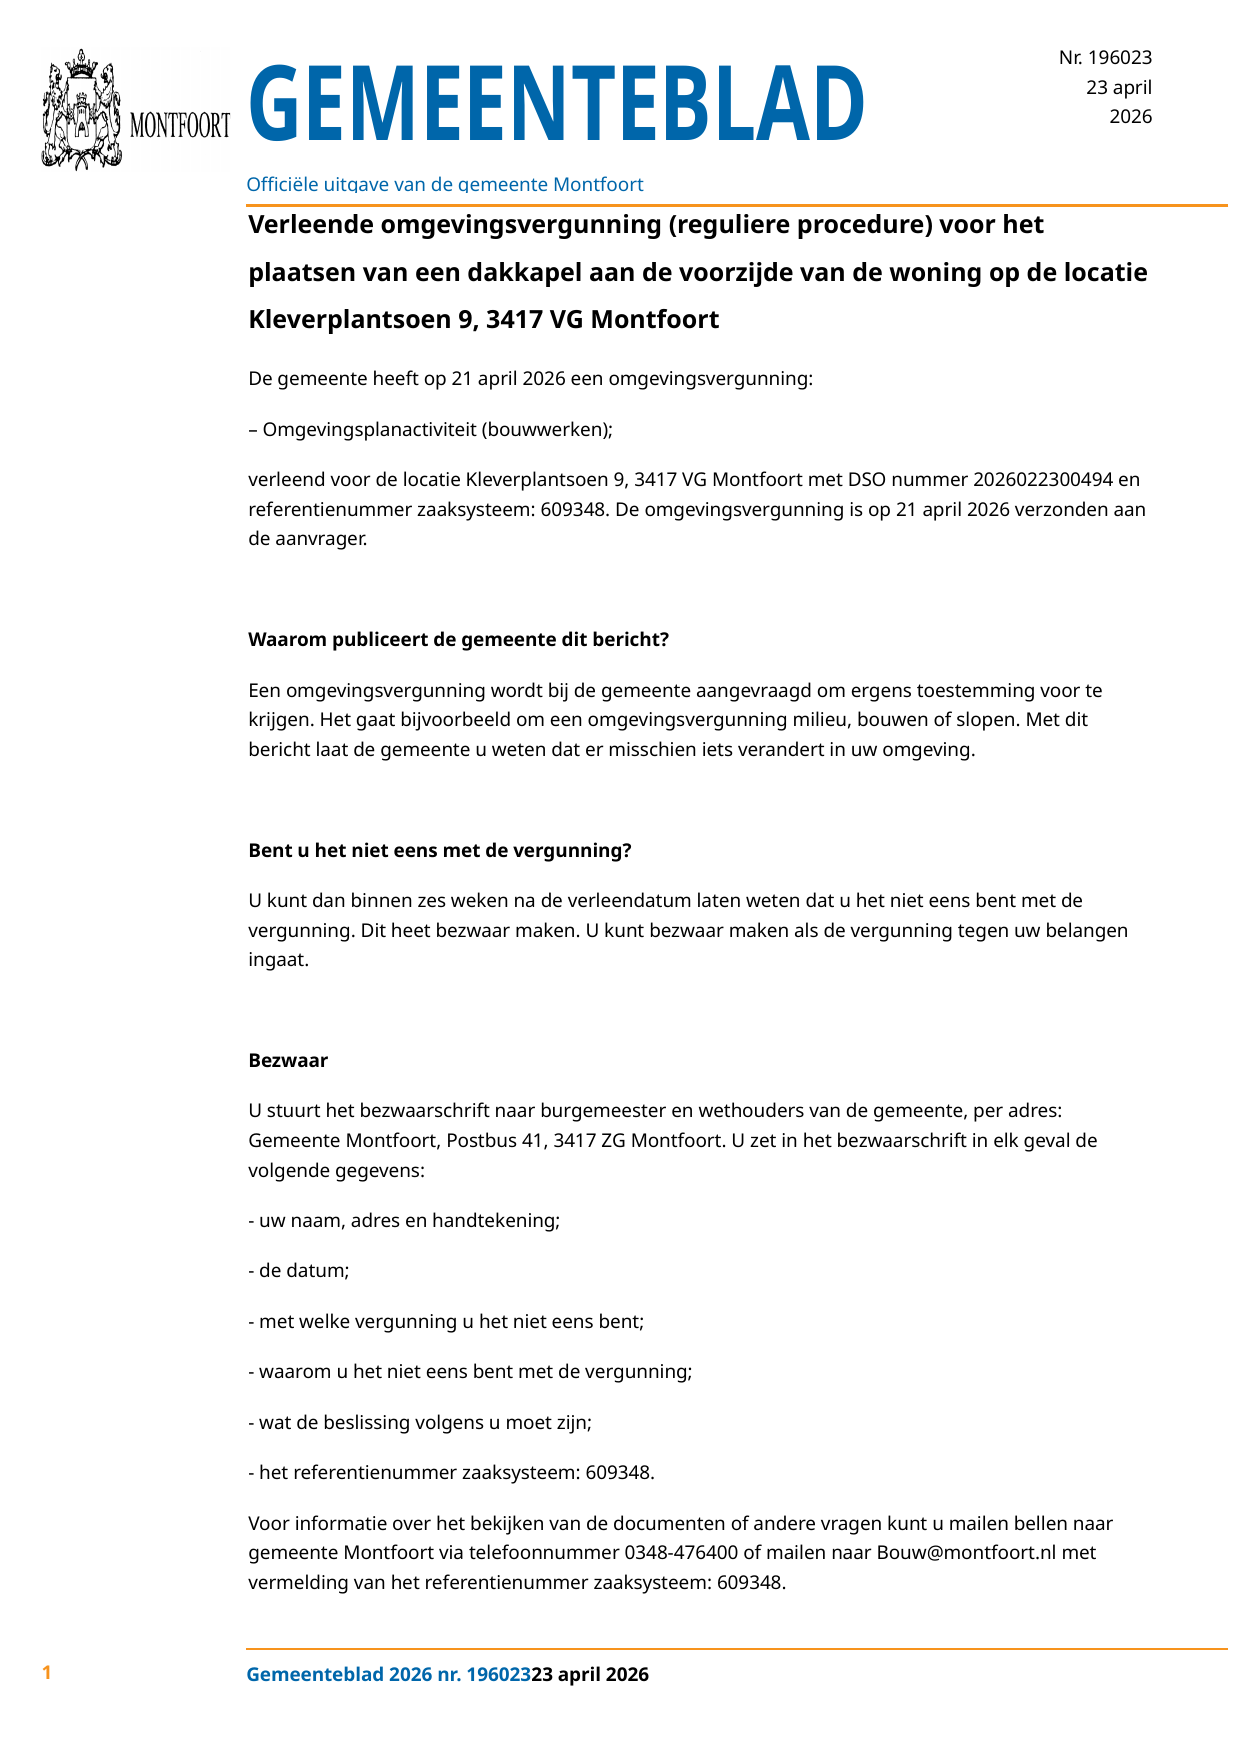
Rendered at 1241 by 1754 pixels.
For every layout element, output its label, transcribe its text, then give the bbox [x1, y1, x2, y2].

text Bezwaar [248, 1047, 1152, 1073]
text Voor informatie over het bekijken van de documenten of andere vragen kunt u mailen bellen naar gemeente Montfoort via telefoonnummer 0348-476400 of mailen naar Bouw@montfoort.nl met vermelding van het referentienummer zaaksysteem: 609348. [248, 1510, 1152, 1594]
text De gemeente heeft op 21 april 2026 een omgevingsvergunning: [248, 366, 1152, 391]
text - met welke vergunning u het niet eens bent; [248, 1308, 1152, 1334]
text Een omgevingsvergunning wordt bij de gemeente aangevraagd om ergens toestemming voor te krijgen. Het gaat bijvoorbeeld om een omgevingsvergunning milieu, bouwen of slopen. Met dit bericht laat de gemeente u weten dat er misschien iets verandert in uw omgeving. [248, 677, 1152, 762]
text - de datum; [248, 1258, 1152, 1283]
text - uw naam, adres en handtekening; [248, 1207, 1152, 1233]
text - wat de beslissing volgens u moet zijn; [248, 1409, 1152, 1434]
text U kunt dan binnen zes weken na de verleendatum laten weten dat u het niet eens bent met de vergunning. Dit heet bezwaar maken. U kunt bezwaar maken als de vergunning tegen uw belangen ingaat. [248, 887, 1152, 972]
text - waarom u het niet eens bent met de vergunning; [248, 1358, 1152, 1384]
text – Omgevingsplanactiviteit (bouwwerken); [248, 416, 1152, 442]
text Bent u het niet eens met de vergunning? [248, 837, 1152, 862]
text verleend voor de locatie Kleverplantsoen 9, 3417 VG Montfoort met DSO nummer 2026022300494 en referentienummer zaaksysteem: 609348. De omgevingsvergunning is op 21 april 2026 verzonden aan de aanvrager. [248, 466, 1152, 551]
text Waarom publiceert de gemeente dit bericht? [248, 626, 1152, 652]
text Verleende omgevingsvergunning (reguliere procedure) voor het plaatsen van een dakkapel aan de voorzijde van de woning op de locatie Kleverplantsoen 9, 3417 VG Montfoort [248, 207, 1152, 336]
text - het referentienummer zaaksysteem: 609348. [248, 1459, 1152, 1485]
picture [41, 47, 231, 172]
text U stuurt het bezwaarschrift naar burgemeester en wethouders van de gemeente, per adres: Gemeente Montfoort, Postbus 41, 3417 ZG Montfoort. U zet in het bezwaarschrift in elk geval de volgende gegevens: [248, 1098, 1152, 1182]
